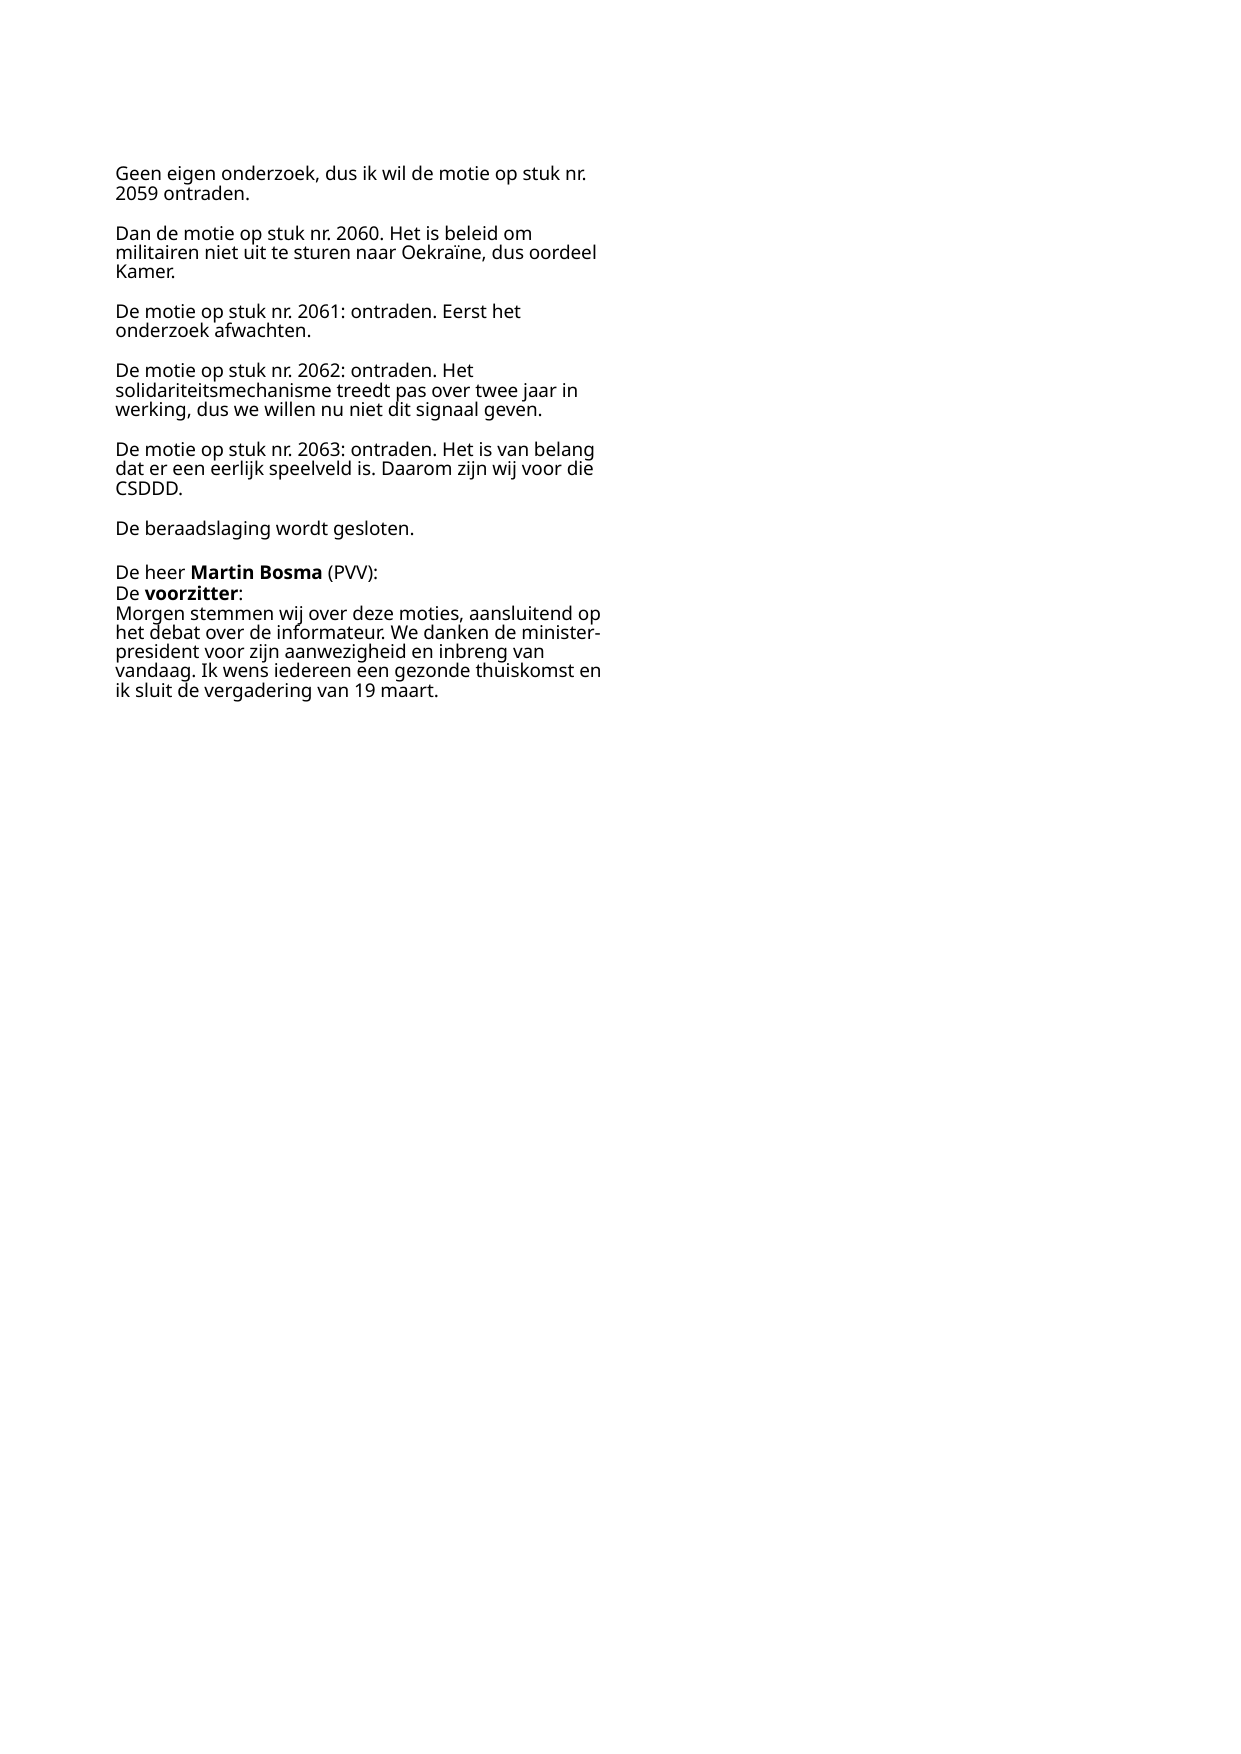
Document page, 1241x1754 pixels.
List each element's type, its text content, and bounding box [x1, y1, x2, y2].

text De voorzitter: [115, 585, 605, 604]
text De beraadslaging wordt gesloten. [115, 519, 605, 539]
text De motie op stuk nr. 2062: ontraden. Het solidariteitsmechanisme treedt pas over twee jaar in werking, dus we willen nu niet dit signaal geven. [115, 362, 605, 420]
text De heer Martin Bosma (PVV): [115, 559, 605, 585]
text Dan de motie op stuk nr. 2060. Het is beleid om militairen niet uit te sturen naar Oekraïne, dus oordeel Kamer. [115, 224, 605, 282]
text Geen eigen onderzoek, dus ik wil de motie op stuk nr. 2059 ontraden. [115, 165, 605, 204]
text De motie op stuk nr. 2063: ontraden. Het is van belang dat er een eerlijk speelveld is. Daarom zijn wij voor die CSDDD. [115, 441, 605, 499]
text De motie op stuk nr. 2061: ontraden. Eerst het onderzoek afwachten. [115, 303, 605, 342]
text Morgen stemmen wij over deze moties, aansluitend op het debat over de informateur. We danken de minister-president voor zijn aanwezigheid en inbreng van vandaag. Ik wens iedereen een gezonde thuiskomst en ik sluit de vergadering van 19 maart. [115, 604, 605, 701]
